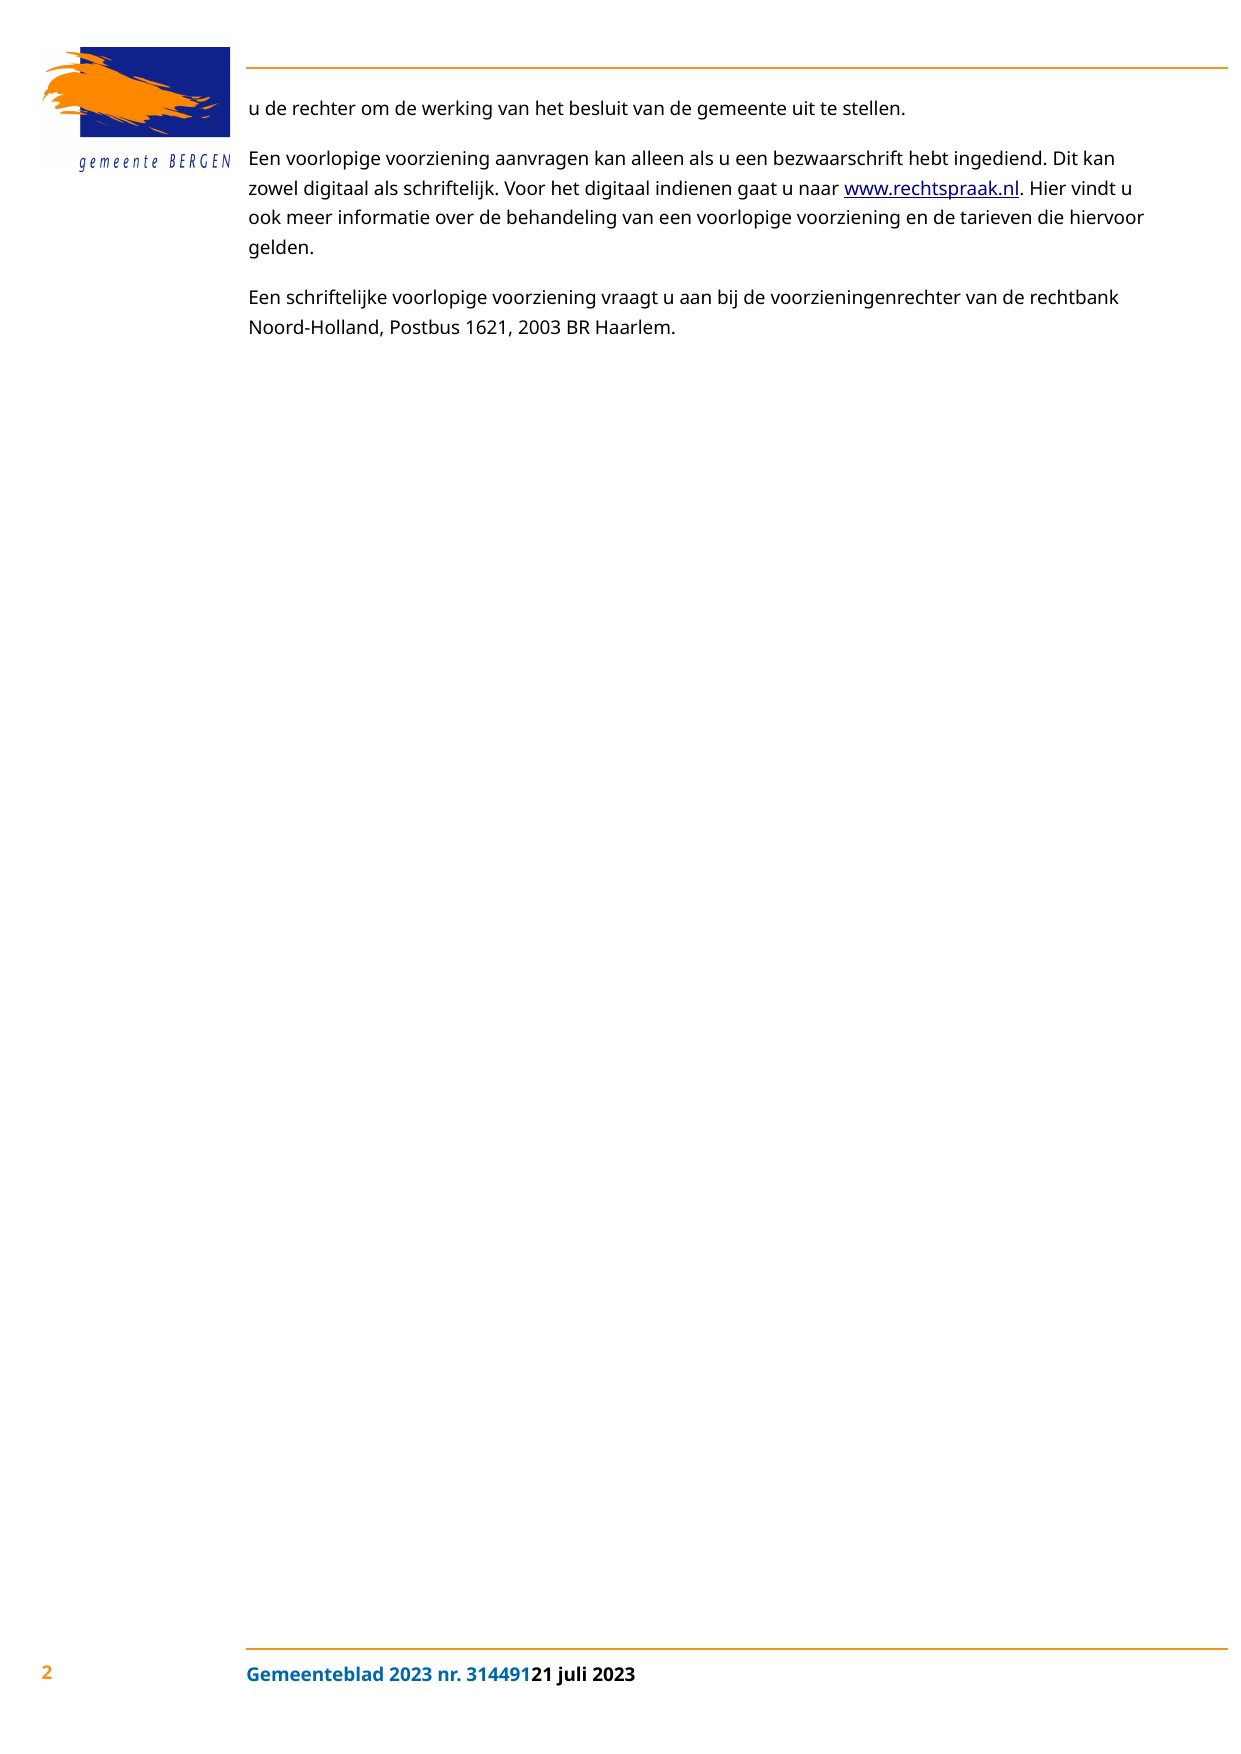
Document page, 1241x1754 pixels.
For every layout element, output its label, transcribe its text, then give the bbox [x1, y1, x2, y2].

text Een voorlopige voorziening aanvragen kan alleen als u een bezwaarschrift hebt ingediend. Dit kan zowel digitaal als schriftelijk. Voor het digitaal indienen gaat u naar www.rechtspraak.nl. Hier vindt u ook meer informatie over de behandeling van een voorlopige voorziening en de tarieven die hiervoor gelden. [248, 145, 1152, 260]
text Een schriftelijke voorlopige voorziening vraagt u aan bij de voorzieningenrechter van de rechtbank Noord-Holland, Postbus 1621, 2003 BR Haarlem. [248, 284, 1152, 340]
text u de rechter om de werking van het besluit van de gemeente uit te stellen. [248, 95, 1152, 121]
picture [41, 47, 231, 172]
